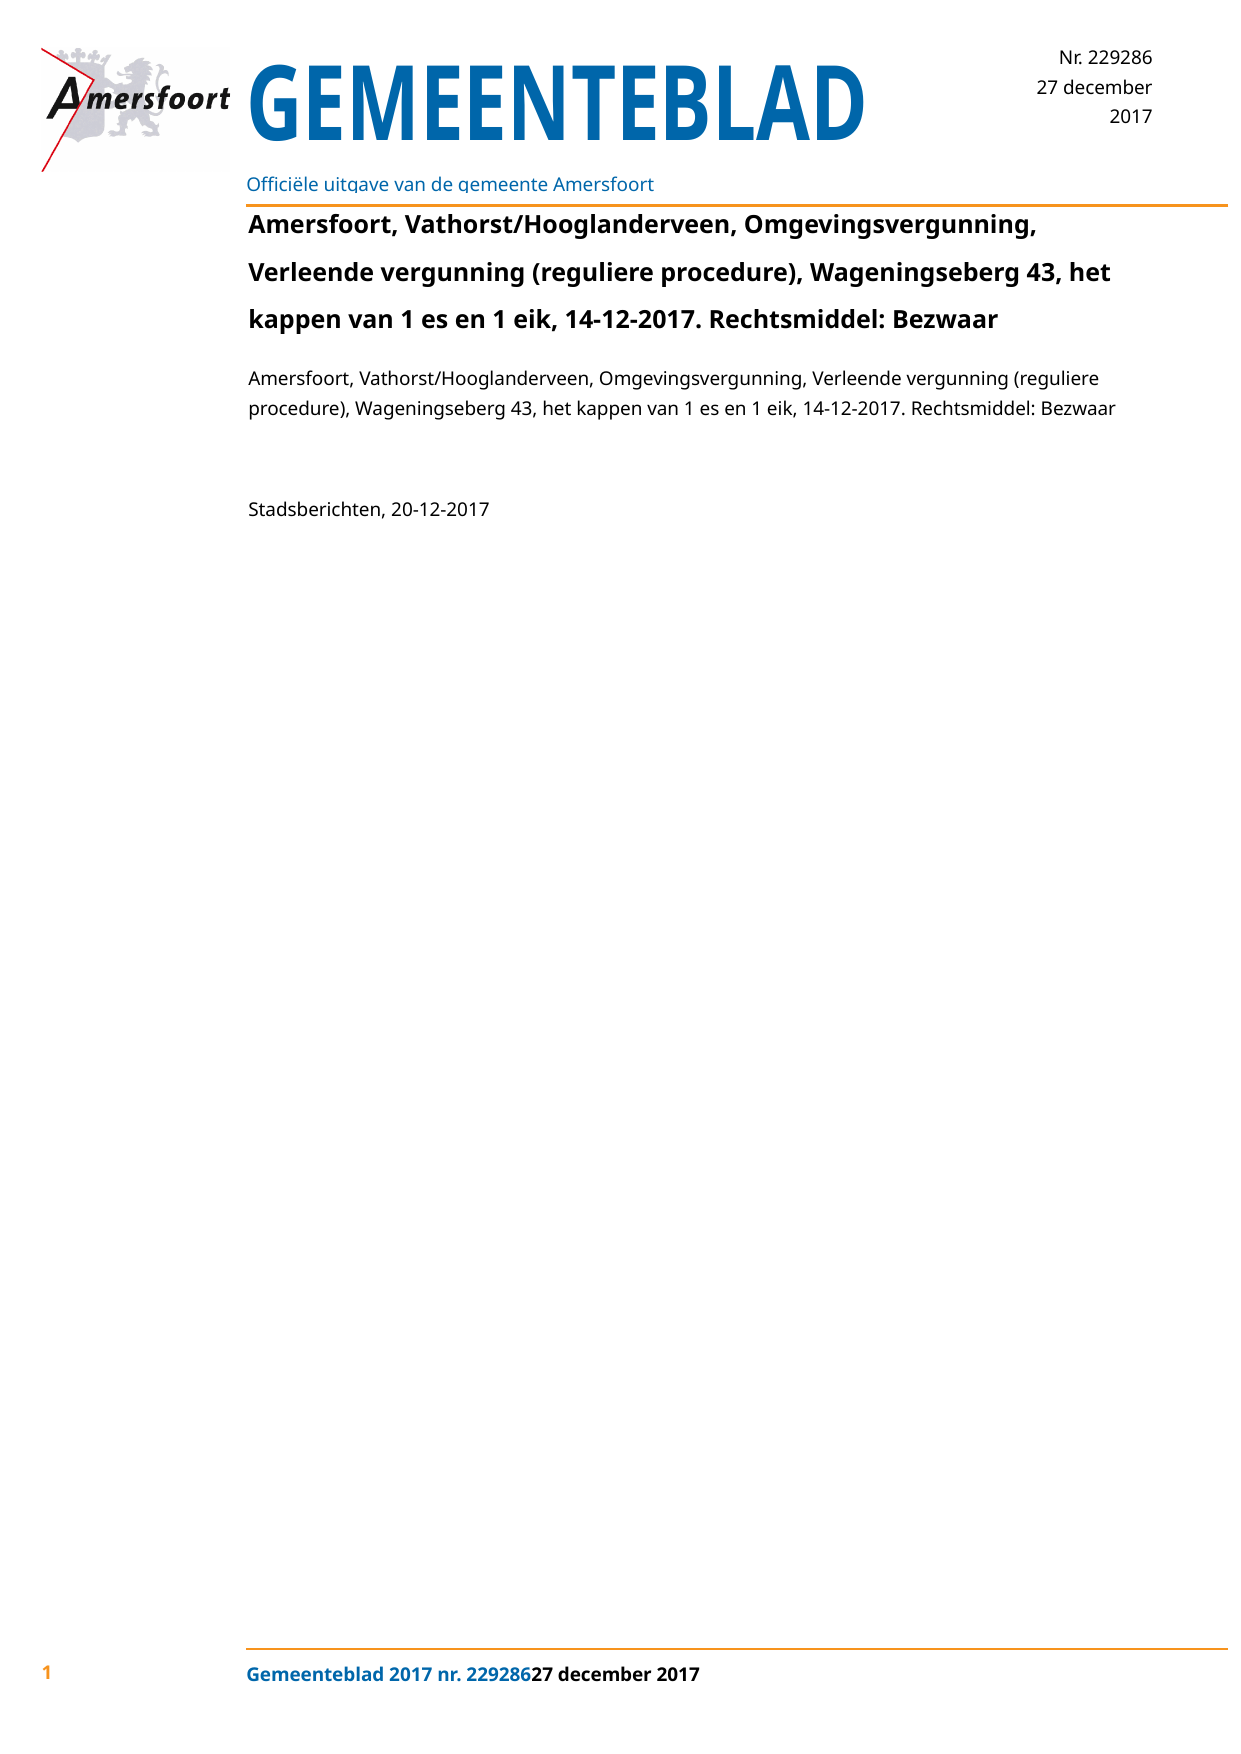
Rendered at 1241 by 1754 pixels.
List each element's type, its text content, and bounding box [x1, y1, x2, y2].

text Amersfoort, Vathorst/Hooglanderveen, Omgevingsvergunning, Verleende vergunning (reguliere procedure), Wageningseberg 43, het kappen van 1 es en 1 eik, 14-12-2017. Rechtsmiddel: Bezwaar [248, 366, 1152, 421]
picture [41, 47, 231, 172]
text Amersfoort, Vathorst/Hooglanderveen, Omgevingsvergunning, Verleende vergunning (reguliere procedure), Wageningseberg 43, het kappen van 1 es en 1 eik, 14-12-2017. Rechtsmiddel: Bezwaar [248, 207, 1152, 336]
text Stadsberichten, 20-12-2017 [248, 496, 1152, 522]
